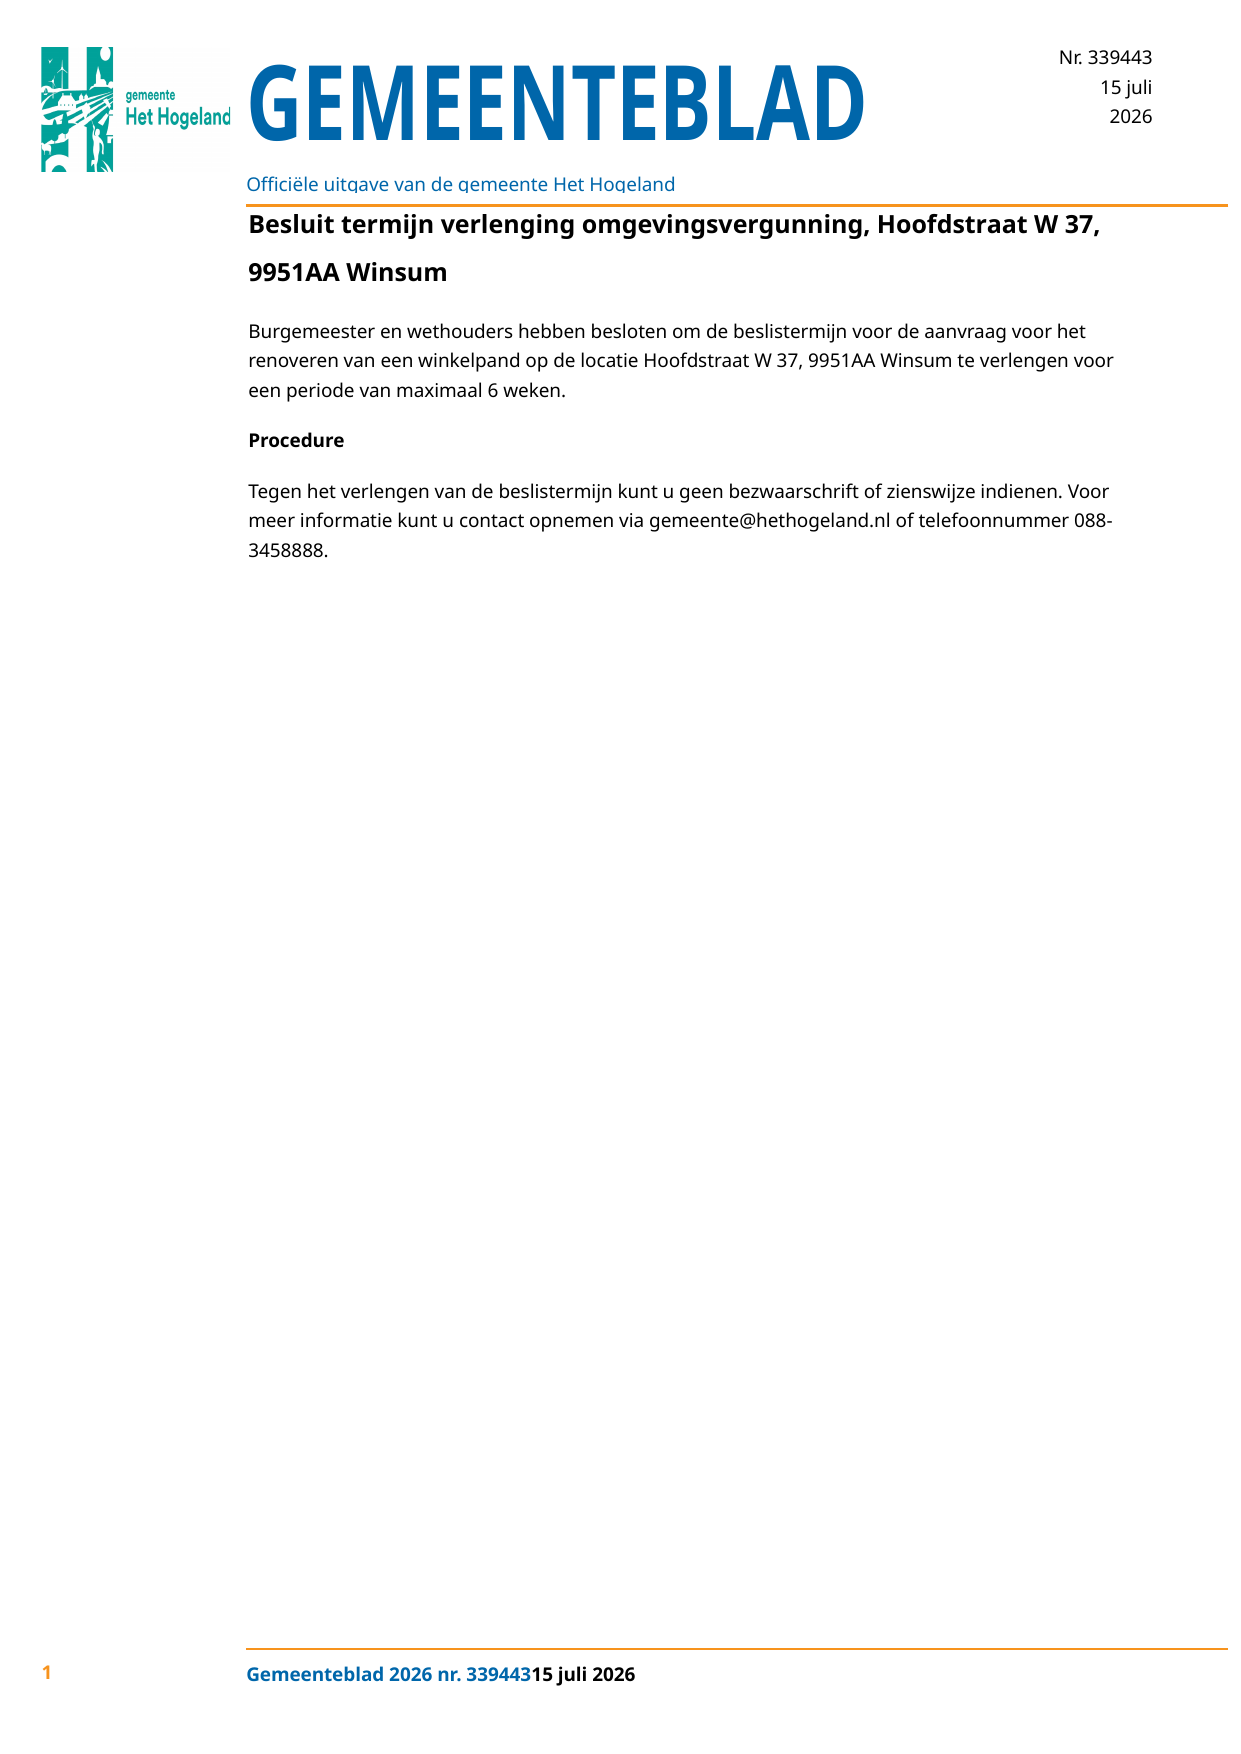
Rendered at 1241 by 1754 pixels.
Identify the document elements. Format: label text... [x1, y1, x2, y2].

picture [41, 47, 231, 172]
text Tegen het verlengen van de beslistermijn kunt u geen bezwaarschrift of zienswijze indienen. Voor meer informatie kunt u contact opnemen via gemeente@hethogeland.nl of telefoonnummer 088-3458888. [248, 478, 1152, 563]
text Besluit termijn verlenging omgevingsvergunning, Hoofdstraat W 37, 9951AA Winsum [248, 207, 1152, 288]
text Procedure [248, 427, 1152, 453]
text Burgemeester en wethouders hebben besloten om de beslistermijn voor de aanvraag voor het renoveren van een winkelpand op de locatie Hoofdstraat W 37, 9951AA Winsum te verlengen voor een periode van maximaal 6 weken. [248, 318, 1152, 403]
